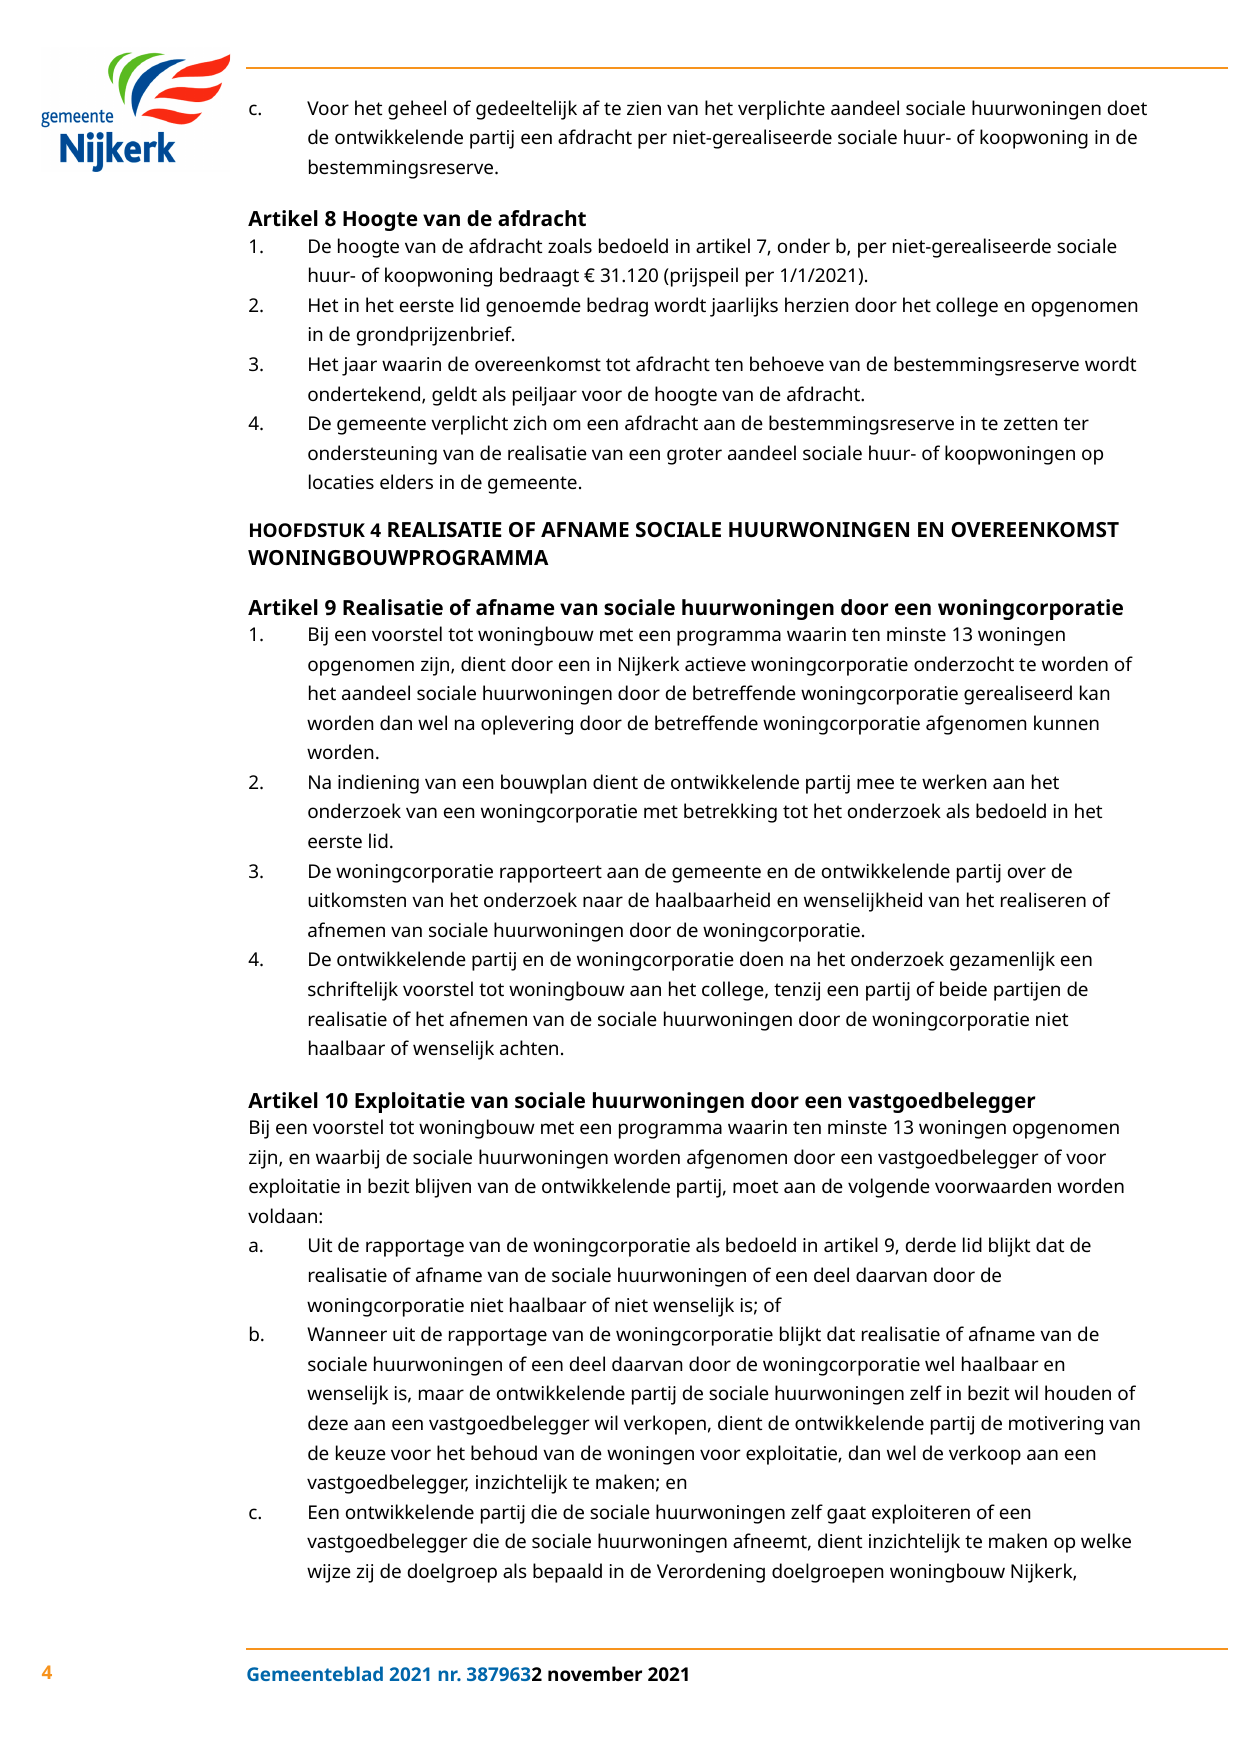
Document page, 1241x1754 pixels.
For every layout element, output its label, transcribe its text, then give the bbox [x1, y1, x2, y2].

list Wanneer uit de rapportage van de woningcorporatie blijkt dat realisatie of afname van de sociale huurwoningen of een deel daarvan door de woningcorporatie wel haalbaar en wenselijk is, maar de ontwikkelende partij de sociale huurwoningen zelf in bezit wil houden of deze aan een vastgoedbelegger wil verkopen, dient de ontwikkelende partij de motivering van de keuze voor het behoud van de woningen voor exploitatie, dan wel de verkoop aan een vastgoedbelegger, inzichtelijk te maken; en [248, 1321, 1152, 1495]
list De woningcorporatie rapporteert aan de gemeente en de ontwikkelende partij over de uitkomsten van het onderzoek naar de haalbaarheid en wenselijkheid van het realiseren of afnemen van sociale huurwoningen door de woningcorporatie. [248, 858, 1152, 943]
list Het in het eerste lid genoemde bedrag wordt jaarlijks herzien door het college en opgenomen in de grondprijzenbrief. [248, 292, 1152, 347]
text Artikel 8 Hoogte van de afdracht [248, 204, 1152, 233]
list Voor het geheel of gedeeltelijk af te zien van het verplichte aandeel sociale huurwoningen doet de ontwikkelende partij een afdracht per niet-gerealiseerde sociale huur- of koopwoning in de bestemmingsreserve. [248, 95, 1152, 180]
list Bij een voorstel tot woningbouw met een programma waarin ten minste 13 woningen opgenomen zijn, dient door een in Nijkerk actieve woningcorporatie onderzocht te worden of het aandeel sociale huurwoningen door de betreffende woningcorporatie gerealiseerd kan worden dan wel na oplevering door de betreffende woningcorporatie afgenomen kunnen worden. [248, 621, 1152, 765]
text HOOFDSTUK 4 REALISATIE OF AFNAME SOCIALE HUURWONINGEN EN OVEREENKOMST WONINGBOUWPROGRAMMA [248, 515, 1152, 572]
list Uit de rapportage van de woningcorporatie als bedoeld in artikel 9, derde lid blijkt dat de realisatie of afname van de sociale huurwoningen of een deel daarvan door de woningcorporatie niet haalbaar of niet wenselijk is; of [248, 1233, 1152, 1317]
list Een ontwikkelende partij die de sociale huurwoningen zelf gaat exploiteren of een vastgoedbelegger die de sociale huurwoningen afneemt, dient inzichtelijk te maken op welke wijze zij de doelgroep als bepaald in de Verordening doelgroepen woningbouw Nijkerk, [248, 1499, 1152, 1584]
list De gemeente verplicht zich om een afdracht aan de bestemmingsreserve in te zetten ter ondersteuning van de realisatie van een groter aandeel sociale huur- of koopwoningen op locaties elders in de gemeente. [248, 410, 1152, 495]
list Na indiening van een bouwplan dient de ontwikkelende partij mee te werken aan het onderzoek van een woningcorporatie met betrekking tot het onderzoek als bedoeld in het eerste lid. [248, 769, 1152, 854]
text Bij een voorstel tot woningbouw met een programma waarin ten minste 13 woningen opgenomen zijn, en waarbij de sociale huurwoningen worden afgenomen door een vastgoedbelegger of voor exploitatie in bezit blijven van de ontwikkelende partij, moet aan de volgende voorwaarden worden voldaan: [248, 1114, 1152, 1229]
list De ontwikkelende partij en de woningcorporatie doen na het onderzoek gezamenlijk een schriftelijk voorstel tot woningbouw aan het college, tenzij een partij of beide partijen de realisatie of het afnemen van de sociale huurwoningen door de woningcorporatie niet haalbaar of wenselijk achten. [248, 947, 1152, 1061]
list Het jaar waarin de overeenkomst tot afdracht ten behoeve van de bestemmingsreserve wordt ondertekend, geldt als peiljaar voor de hoogte van de afdracht. [248, 351, 1152, 406]
text Artikel 9 Realisatie of afname van sociale huurwoningen door een woningcorporatie [248, 593, 1152, 621]
text Artikel 10 Exploitatie van sociale huurwoningen door een vastgoedbelegger [248, 1086, 1152, 1114]
picture [41, 47, 231, 172]
list De hoogte van de afdracht zoals bedoeld in artikel 7, onder b, per niet-gerealiseerde sociale huur- of koopwoning bedraagt € 31.120 (prijspeil per 1/1/2021). [248, 233, 1152, 288]
